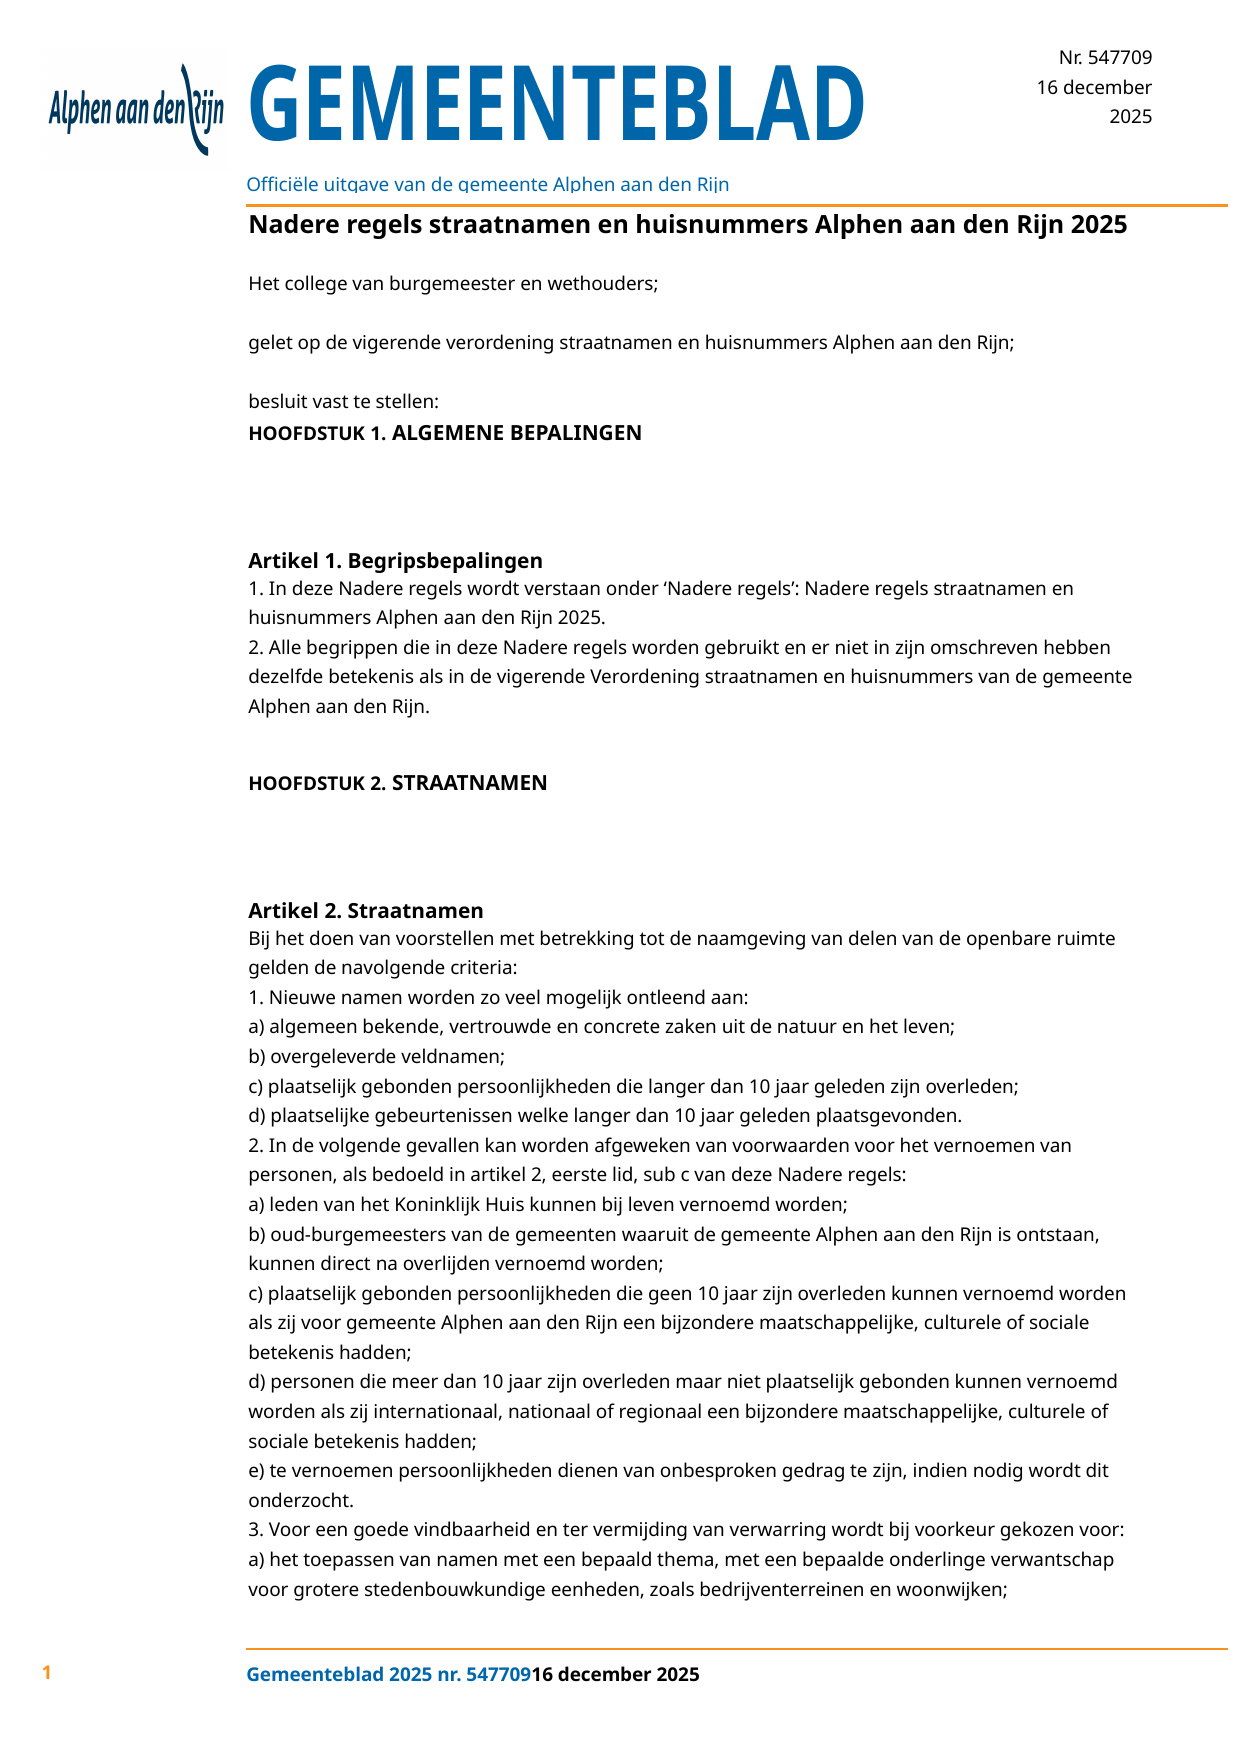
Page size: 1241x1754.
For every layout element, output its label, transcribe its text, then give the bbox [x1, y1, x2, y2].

text 2. Alle begrippen die in deze Nadere regels worden gebruikt en er niet in zijn omschreven hebben dezelfde betekenis als in de vigerende Verordening straatnamen en huisnummers van de gemeente Alphen aan den Rijn. [248, 634, 1152, 719]
text besluit vast te stellen: [248, 389, 1152, 414]
text 1. In deze Nadere regels wordt verstaan onder ‘Nadere regels’: Nadere regels straatnamen en huisnummers Alphen aan den Rijn 2025. [248, 575, 1152, 630]
text a) algemeen bekende, vertrouwde en concrete zaken uit de natuur en het leven; [248, 1014, 1152, 1039]
picture [41, 47, 231, 172]
text Het college van burgemeester en wethouders; [248, 270, 1152, 296]
text 3. Voor een goede vindbaarheid en ter vermijding van verwarring wordt bij voorkeur gekozen voor: [248, 1517, 1152, 1542]
text 1. Nieuwe namen worden zo veel mogelijk ontleend aan: [248, 984, 1152, 1010]
text b) oud-burgemeesters van de gemeenten waaruit de gemeente Alphen aan den Rijn is ontstaan, kunnen direct na overlijden vernoemd worden; [248, 1221, 1152, 1276]
text b) overgeleverde veldnamen; [248, 1043, 1152, 1069]
text c) plaatselijk gebonden persoonlijkheden die geen 10 jaar zijn overleden kunnen vernoemd worden als zij voor gemeente Alphen aan den Rijn een bijzondere maatschappelijke, culturele of sociale betekenis hadden; [248, 1280, 1152, 1365]
text Artikel 1. Begripsbepalingen [248, 546, 1152, 575]
text Nadere regels straatnamen en huisnummers Alphen aan den Rijn 2025 [248, 207, 1152, 241]
text HOOFDSTUK 2. STRAATNAMEN [248, 768, 1152, 797]
text a) leden van het Koninklijk Huis kunnen bij leven vernoemd worden; [248, 1191, 1152, 1217]
text Bij het doen van voorstellen met betrekking tot de naamgeving van delen van de openbare ruimte gelden de navolgende criteria: [248, 925, 1152, 980]
text e) te vernoemen persoonlijkheden dienen van onbesproken gedrag te zijn, indien nodig wordt dit onderzocht. [248, 1457, 1152, 1513]
text 2. In de volgende gevallen kan worden afgeweken van voorwaarden voor het vernoemen van personen, als bedoeld in artikel 2, eerste lid, sub c van deze Nadere regels: [248, 1132, 1152, 1187]
text d) personen die meer dan 10 jaar zijn overleden maar niet plaatselijk gebonden kunnen vernoemd worden als zij internationaal, nationaal of regionaal een bijzondere maatschappelijke, culturele of sociale betekenis hadden; [248, 1369, 1152, 1453]
text Artikel 2. Straatnamen [248, 896, 1152, 925]
text HOOFDSTUK 1. ALGEMENE BEPALINGEN [248, 418, 1152, 447]
text gelet op de vigerende verordening straatnamen en huisnummers Alphen aan den Rijn; [248, 329, 1152, 355]
text a) het toepassen van namen met een bepaald thema, met een bepaalde onderlinge verwantschap voor grotere stedenbouwkundige eenheden, zoals bedrijventerreinen en woonwijken; [248, 1546, 1152, 1601]
text d) plaatselijke gebeurtenissen welke langer dan 10 jaar geleden plaatsgevonden. [248, 1102, 1152, 1128]
text c) plaatselijk gebonden persoonlijkheden die langer dan 10 jaar geleden zijn overleden; [248, 1073, 1152, 1098]
